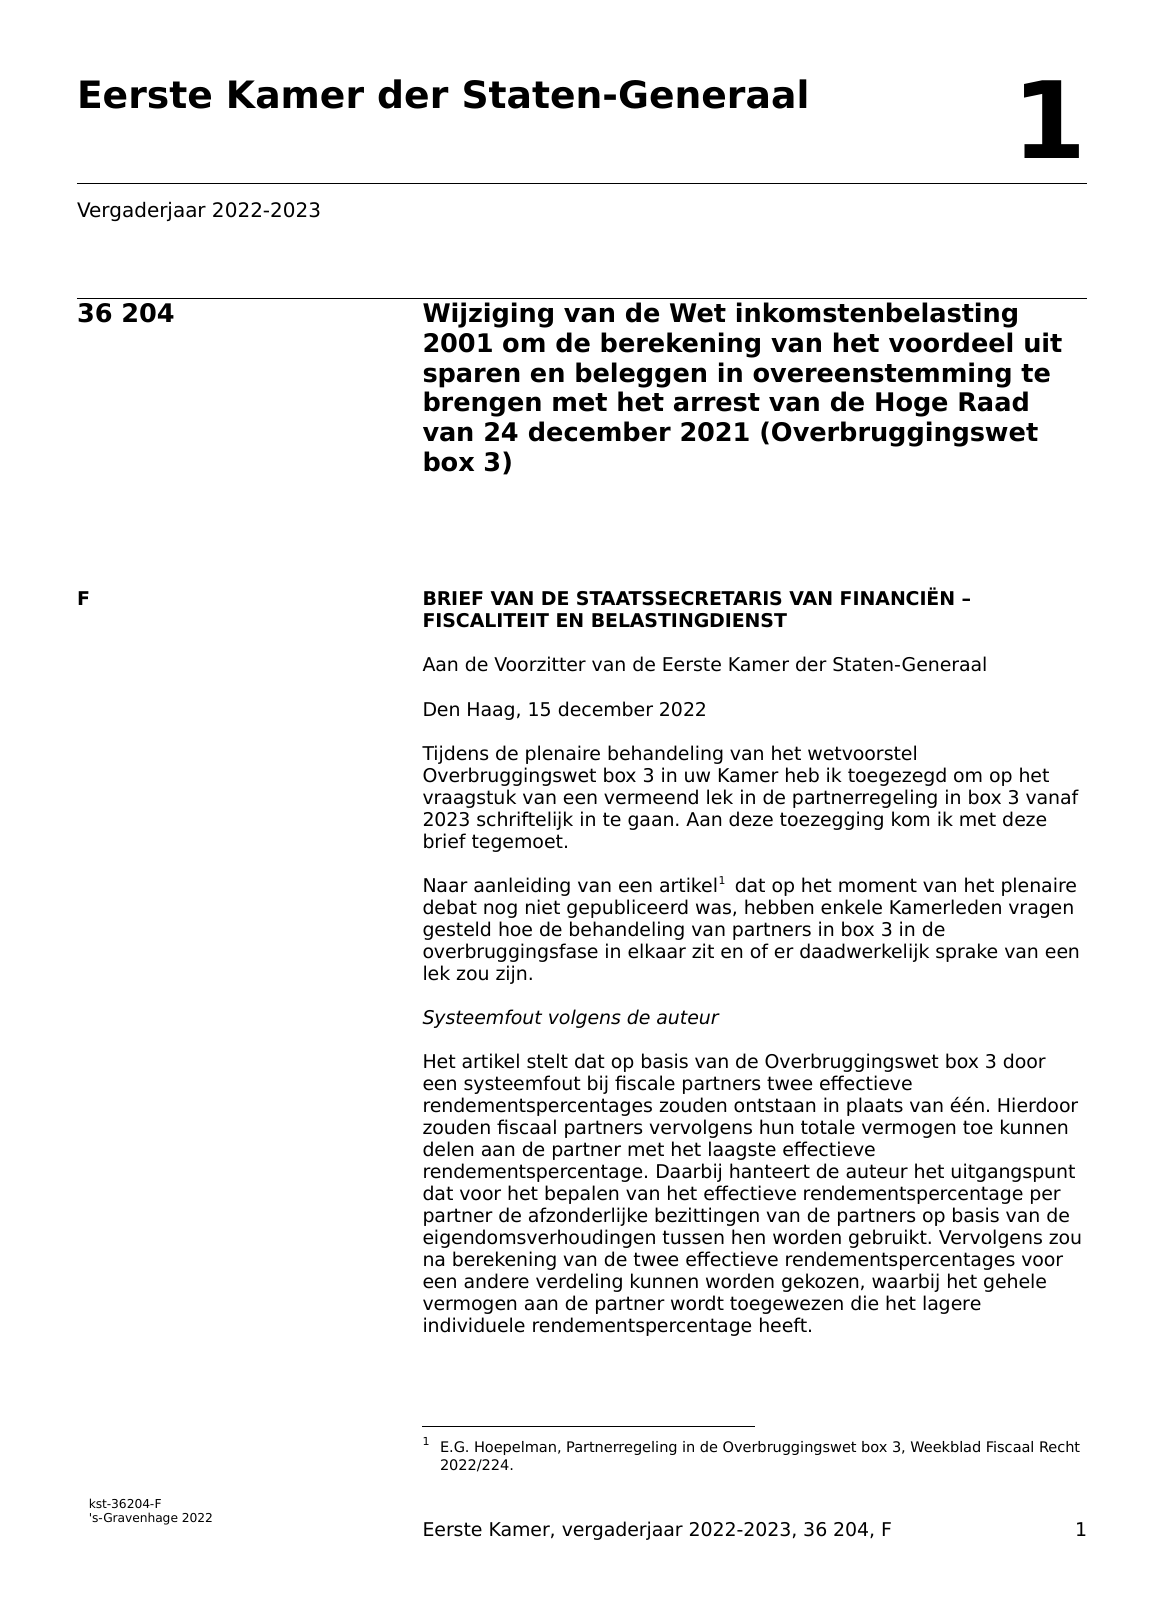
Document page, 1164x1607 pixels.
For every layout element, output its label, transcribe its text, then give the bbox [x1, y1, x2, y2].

subtitle F BRIEF VAN DE STAATSSECRETARIS VAN FINANCIËN – FISCALITEIT EN BELASTINGDIENST [77, 588, 1087, 632]
text Aan de Voorzitter van de Eerste Kamer der Staten-Generaal [422, 654, 1087, 676]
text Den Haag, 15 december 2022 [422, 698, 1087, 720]
table_header 1 [886, 59, 1087, 183]
text E.G. Hoepelman, Partnerregeling in de Overbruggingswet box 3, Weekblad Fiscaal Recht 2022/224. [422, 1435, 1087, 1474]
text Tijdens de plenaire behandeling van het wetvoorstel Overbruggingswet box 3 in uw Kamer heb ik toegezegd om op het vraagstuk van een vermeend lek in de partnerregeling in box 3 vanaf 2023 schriftelijk in te gaan. Aan deze toezegging kom ik met deze brief tegemoet. [422, 743, 1087, 852]
text Naar aanleiding van een artikel dat op het moment van het plenaire debat nog niet gepubliceerd was, hebben enkele Kamerleden vragen gesteld hoe de behandeling van partners in box 3 in de overbruggingsfase in elkaar zit en of er daadwerkelijk sprake van een lek zou zijn. [422, 875, 1087, 984]
text kst-36204-F [88, 1497, 323, 1511]
text Het artikel stelt dat op basis van de Overbruggingswet box 3 door een systeemfout bij fiscale partners twee effectieve rendementspercentages zouden ontstaan in plaats van één. Hierdoor zouden fiscaal partners vervolgens hun totale vermogen toe kunnen delen aan de partner met het laagste effectieve rendementspercentage. Daarbij hanteert de auteur het uitgangspunt dat voor het bepalen van het effectieve rendementspercentage per partner de afzonderlijke bezittingen van de partners op basis van de eigendomsverhoudingen tussen hen worden gebruikt. Vervolgens zou na berekening van de twee effectieve rendementspercentages voor een andere verdeling kunnen worden gekozen, waarbij het gehele vermogen aan de partner wordt toegewezen die het lagere individuele rendementspercentage heeft. [422, 1051, 1087, 1337]
table_header Eerste Kamer der Staten-Generaal [77, 59, 886, 183]
subtitle Systeemfout volgens de auteur [422, 1007, 1087, 1029]
subtitle 36 204 Wijziging van de Wet inkomstenbelasting 2001 om de berekening van het voordeel uit sparen en beleggen in overeenstemming te brengen met het arrest van de Hoge Raad van 24 december 2021 (Overbruggingswet box 3) [77, 299, 1087, 477]
text 's-Gravenhage 2022 [88, 1511, 323, 1525]
table_cell Vergaderjaar 2022-2023 [77, 184, 1087, 298]
